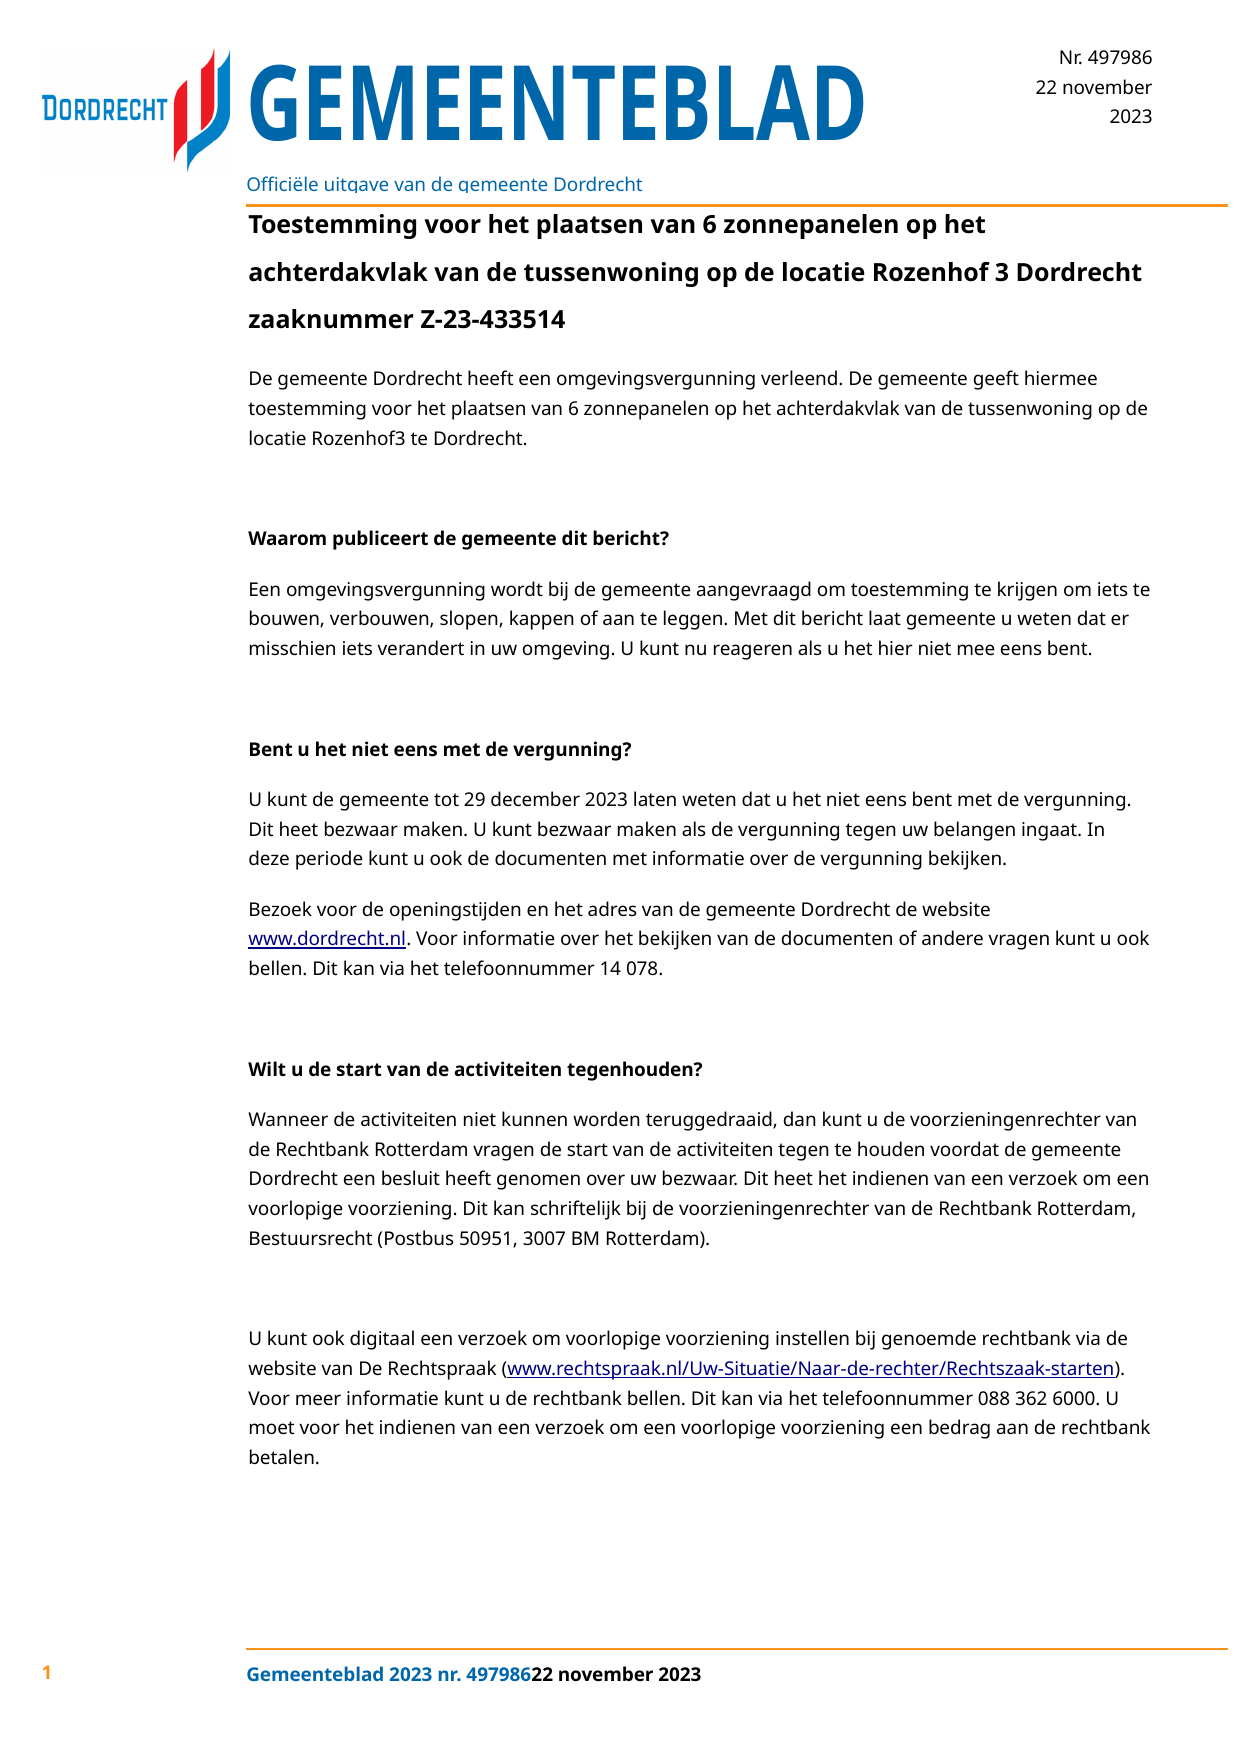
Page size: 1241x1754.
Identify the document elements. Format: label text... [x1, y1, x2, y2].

text U kunt ook digitaal een verzoek om voorlopige voorziening instellen bij genoemde rechtbank via de website van De Rechtspraak (www.rechtspraak.nl/Uw-Situatie/Naar-de-rechter/Rechtszaak-starten). Voor meer informatie kunt u de rechtbank bellen. Dit kan via het telefoonnummer 088 362 6000. U moet voor het indienen van een verzoek om een voorlopige voorziening een bedrag aan de rechtbank betalen. [248, 1326, 1152, 1469]
text Waarom publiceert de gemeente dit bericht? [248, 526, 1152, 551]
text De gemeente Dordrecht heeft een omgevingsvergunning verleend. De gemeente geeft hiermee toestemming voor het plaatsen van 6 zonnepanelen op het achterdakvlak van de tussenwoning op de locatie Rozenhof3 te Dordrecht. [248, 366, 1152, 450]
text Wanneer de activiteiten niet kunnen worden teruggedraaid, dan kunt u de voorzieningenrechter van de Rechtbank Rotterdam vragen de start van de activiteiten tegen te houden voordat de gemeente Dordrecht een besluit heeft genomen over uw bezwaar. Dit heet het indienen van een verzoek om een voorlopige voorziening. Dit kan schriftelijk bij de voorzieningenrechter van de Rechtbank Rotterdam, Bestuursrecht (Postbus 50951, 3007 BM Rotterdam). [248, 1106, 1152, 1250]
text Bezoek voor de openingstijden en het adres van de gemeente Dordrecht de website www.dordrecht.nl. Voor informatie over het bekijken van de documenten of andere vragen kunt u ook bellen. Dit kan via het telefoonnummer 14 078. [248, 896, 1152, 981]
text Bent u het niet eens met de vergunning? [248, 736, 1152, 762]
text Wilt u de start van de activiteiten tegenhouden? [248, 1056, 1152, 1082]
text Een omgevingsvergunning wordt bij de gemeente aangevraagd om toestemming te krijgen om iets te bouwen, verbouwen, slopen, kappen of aan te leggen. Met dit bericht laat gemeente u weten dat er misschien iets verandert in uw omgeving. U kunt nu reageren als u het hier niet mee eens bent. [248, 576, 1152, 661]
picture [41, 47, 231, 172]
text U kunt de gemeente tot 29 december 2023 laten weten dat u het niet eens bent met de vergunning. Dit heet bezwaar maken. U kunt bezwaar maken als de vergunning tegen uw belangen ingaat. In deze periode kunt u ook de documenten met informatie over de vergunning bekijken. [248, 786, 1152, 871]
text Toestemming voor het plaatsen van 6 zonnepanelen op het achterdakvlak van de tussenwoning op de locatie Rozenhof 3 Dordrecht zaaknummer Z-23-433514 [248, 207, 1152, 336]
